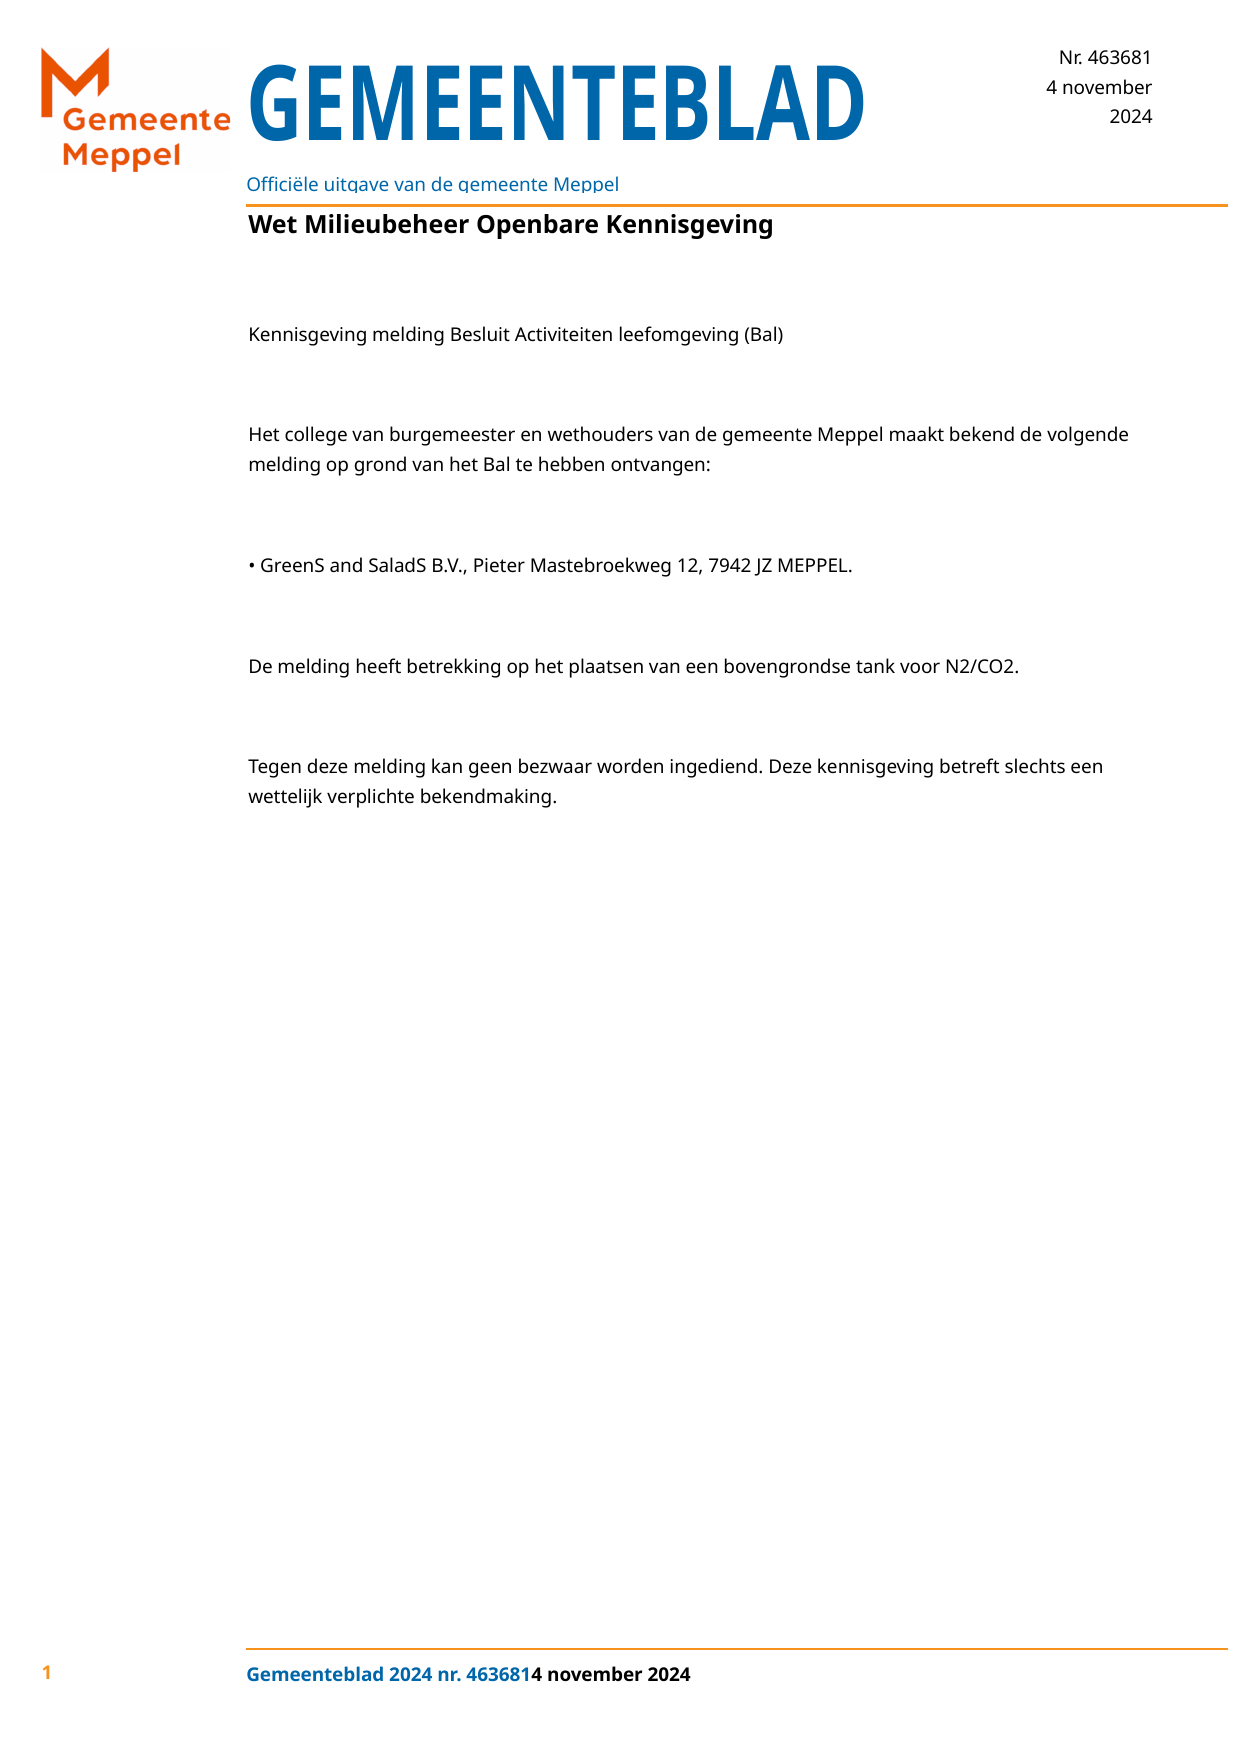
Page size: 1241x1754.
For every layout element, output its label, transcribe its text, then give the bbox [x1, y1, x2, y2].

text Het college van burgemeester en wethouders van de gemeente Meppel maakt bekend de volgende melding op grond van het Bal te hebben ontvangen: [248, 422, 1152, 477]
text Tegen deze melding kan geen bezwaar worden ingediend. Deze kennisgeving betreft slechts een wettelijk verplichte bekendmaking. [248, 754, 1152, 809]
text • GreenS and SaladS B.V., Pieter Mastebroekweg 12, 7942 JZ MEPPEL. [248, 552, 1152, 578]
text Kennisgeving melding Besluit Activiteiten leefomgeving (Bal) [248, 321, 1152, 346]
text De melding heeft betrekking op het plaatsen van een bovengrondse tank voor N2/CO2. [248, 653, 1152, 678]
text Wet Milieubeheer Openbare Kennisgeving [248, 207, 1152, 241]
picture [41, 47, 231, 172]
